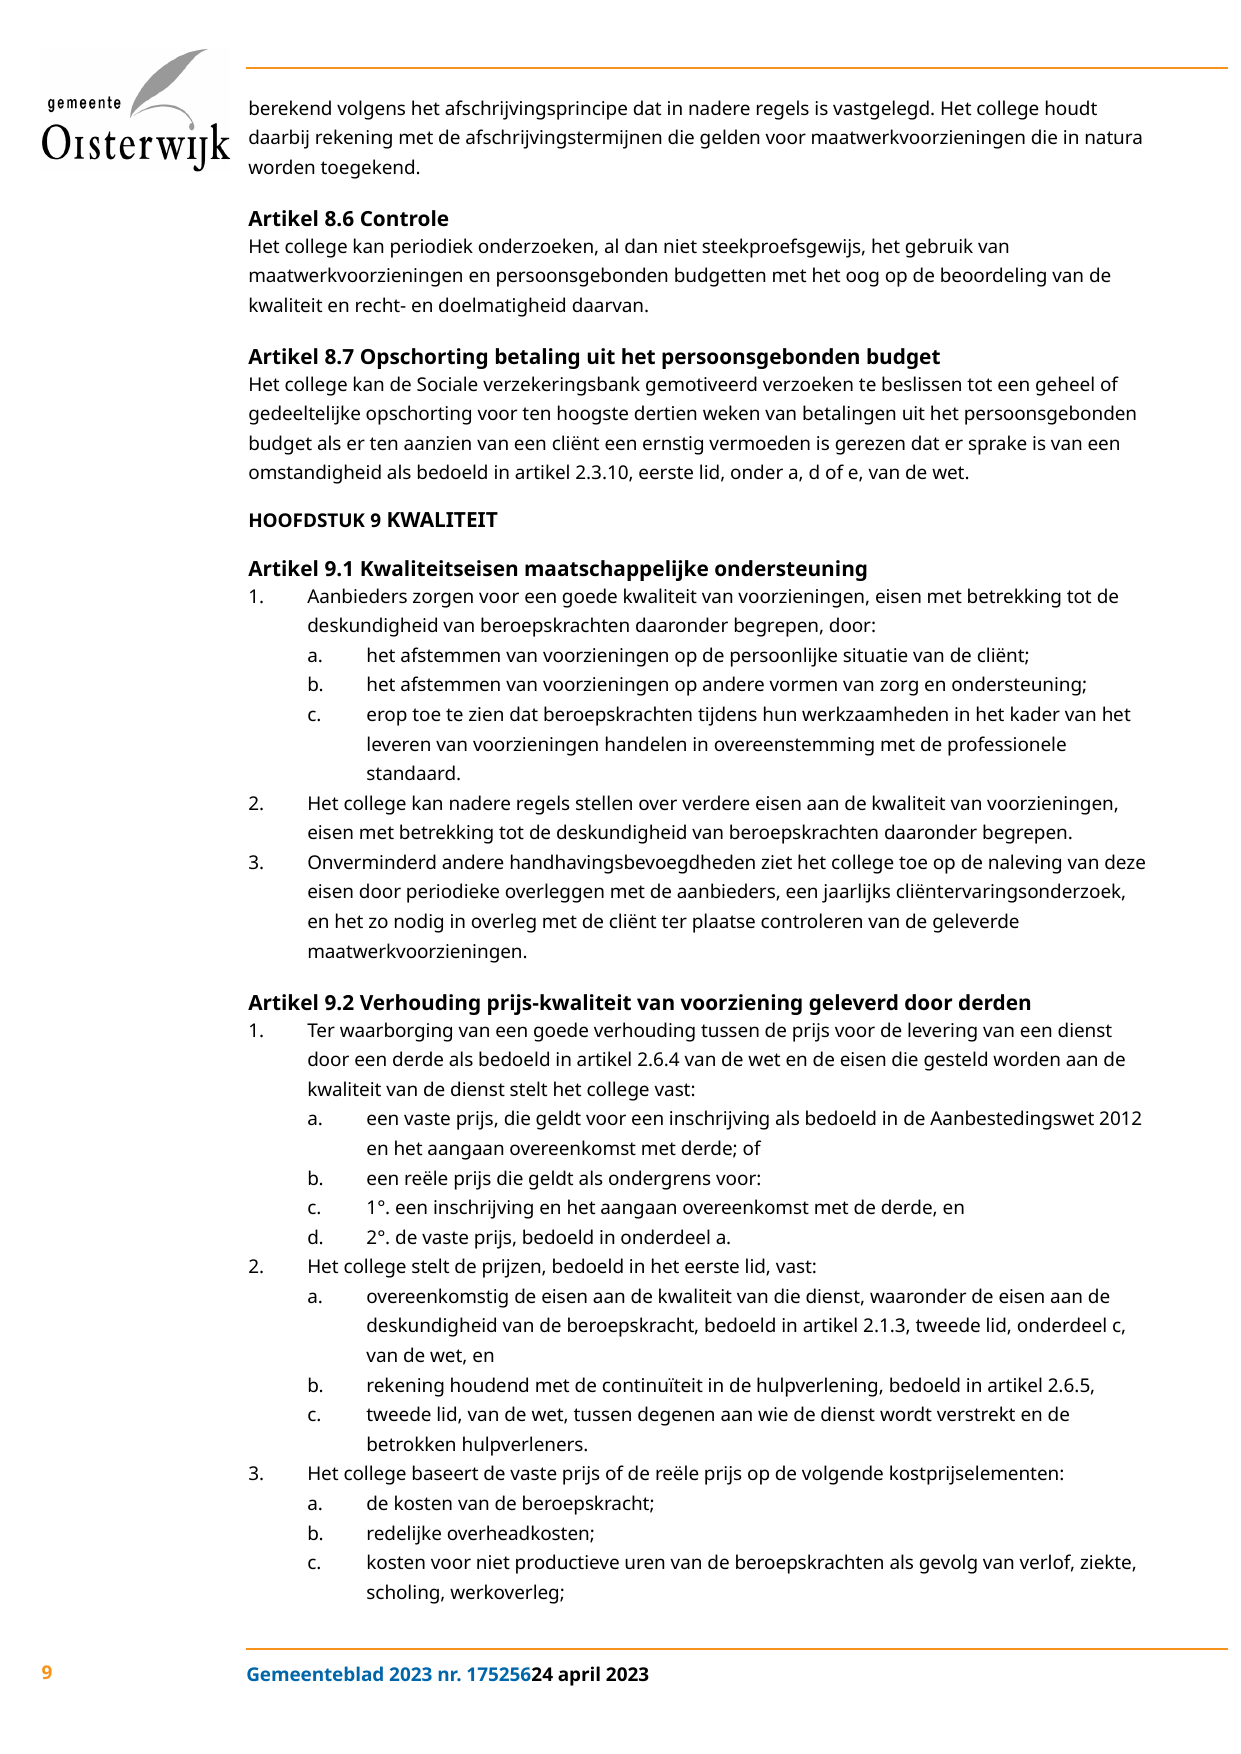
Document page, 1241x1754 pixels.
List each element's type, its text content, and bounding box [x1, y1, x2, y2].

text Het college kan periodiek onderzoeken, al dan niet steekproefsgewijs, het gebruik van maatwerkvoorzieningen en persoonsgebonden budgetten met het oog op de beoordeling van de kwaliteit en recht- en doelmatigheid daarvan. [248, 233, 1152, 318]
text HOOFDSTUK 9 KWALITEIT [248, 505, 1152, 534]
list het afstemmen van voorzieningen op de persoonlijke situatie van de cliënt; [307, 642, 1152, 668]
text Het college kan de Sociale verzekeringsbank gemotiveerd verzoeken te beslissen tot een geheel of gedeeltelijke opschorting voor ten hoogste dertien weken van betalingen uit het persoonsgebonden budget als er ten aanzien van een cliënt een ernstig vermoeden is gerezen dat er sprake is van een omstandigheid als bedoeld in artikel 2.3.10, eerste lid, onder a, d of e, van de wet. [248, 371, 1152, 485]
list Aanbieders zorgen voor een goede kwaliteit van voorzieningen, eisen met betrekking tot de deskundigheid van beroepskrachten daaronder begrepen, door: [248, 583, 1152, 638]
list redelijke overheadkosten; [307, 1520, 1152, 1545]
list Onverminderd andere handhavingsbevoegdheden ziet het college toe op de naleving van deze eisen door periodieke overleggen met de aanbieders, een jaarlijks cliëntervaringsonderzoek, en het zo nodig in overleg met de cliënt ter plaatse controleren van de geleverde maatwerkvoorzieningen. [248, 849, 1152, 964]
text berekend volgens het afschrijvingsprincipe dat in nadere regels is vastgelegd. Het college houdt daarbij rekening met de afschrijvingstermijnen die gelden voor maatwerkvoorzieningen die in natura worden toegekend. [248, 95, 1152, 180]
list kosten voor niet productieve uren van de beroepskrachten als gevolg van verlof, ziekte, scholing, werkoverleg; [307, 1549, 1152, 1604]
text Artikel 9.1 Kwaliteitseisen maatschappelijke ondersteuning [248, 554, 1152, 583]
list overeenkomstig de eisen aan de kwaliteit van die dienst, waaronder de eisen aan de deskundigheid van de beroepskracht, bedoeld in artikel 2.1.3, tweede lid, onderdeel c, van de wet, en [307, 1283, 1152, 1368]
list 2°. de vaste prijs, bedoeld in onderdeel a. [307, 1224, 1152, 1249]
list 1°. een inschrijving en het aangaan overeenkomst met de derde, en [307, 1194, 1152, 1220]
list een reële prijs die geldt als ondergrens voor: [307, 1165, 1152, 1190]
list rekening houdend met de continuïteit in de hulpverlening, bedoeld in artikel 2.6.5, [307, 1372, 1152, 1397]
list erop toe te zien dat beroepskrachten tijdens hun werkzaamheden in het kader van het leveren van voorzieningen handelen in overeenstemming met de professionele standaard. [307, 701, 1152, 786]
text Artikel 8.6 Controle [248, 204, 1152, 233]
list Het college stelt de prijzen, bedoeld in het eerste lid, vast: [248, 1253, 1152, 1279]
list de kosten van de beroepskracht; [307, 1490, 1152, 1516]
list een vaste prijs, die geldt voor een inschrijving als bedoeld in de Aanbestedingswet 2012 en het aangaan overeenkomst met derde; of [307, 1106, 1152, 1161]
list Ter waarborging van een goede verhouding tussen de prijs voor de levering van een dienst door een derde als bedoeld in artikel 2.6.4 van de wet en de eisen die gesteld worden aan de kwaliteit van de dienst stelt het college vast: [248, 1017, 1152, 1102]
list Het college kan nadere regels stellen over verdere eisen aan de kwaliteit van voorzieningen, eisen met betrekking tot de deskundigheid van beroepskrachten daaronder begrepen. [248, 790, 1152, 845]
picture [41, 47, 231, 172]
list tweede lid, van de wet, tussen degenen aan wie de dienst wordt verstrekt en de betrokken hulpverleners. [307, 1401, 1152, 1457]
list het afstemmen van voorzieningen op andere vormen van zorg en ondersteuning; [307, 672, 1152, 697]
text Artikel 8.7 Opschorting betaling uit het persoonsgebonden budget [248, 342, 1152, 371]
text Artikel 9.2 Verhouding prijs-kwaliteit van voorziening geleverd door derden [248, 988, 1152, 1017]
list Het college baseert de vaste prijs of de reële prijs op de volgende kostprijselementen: [248, 1461, 1152, 1486]
